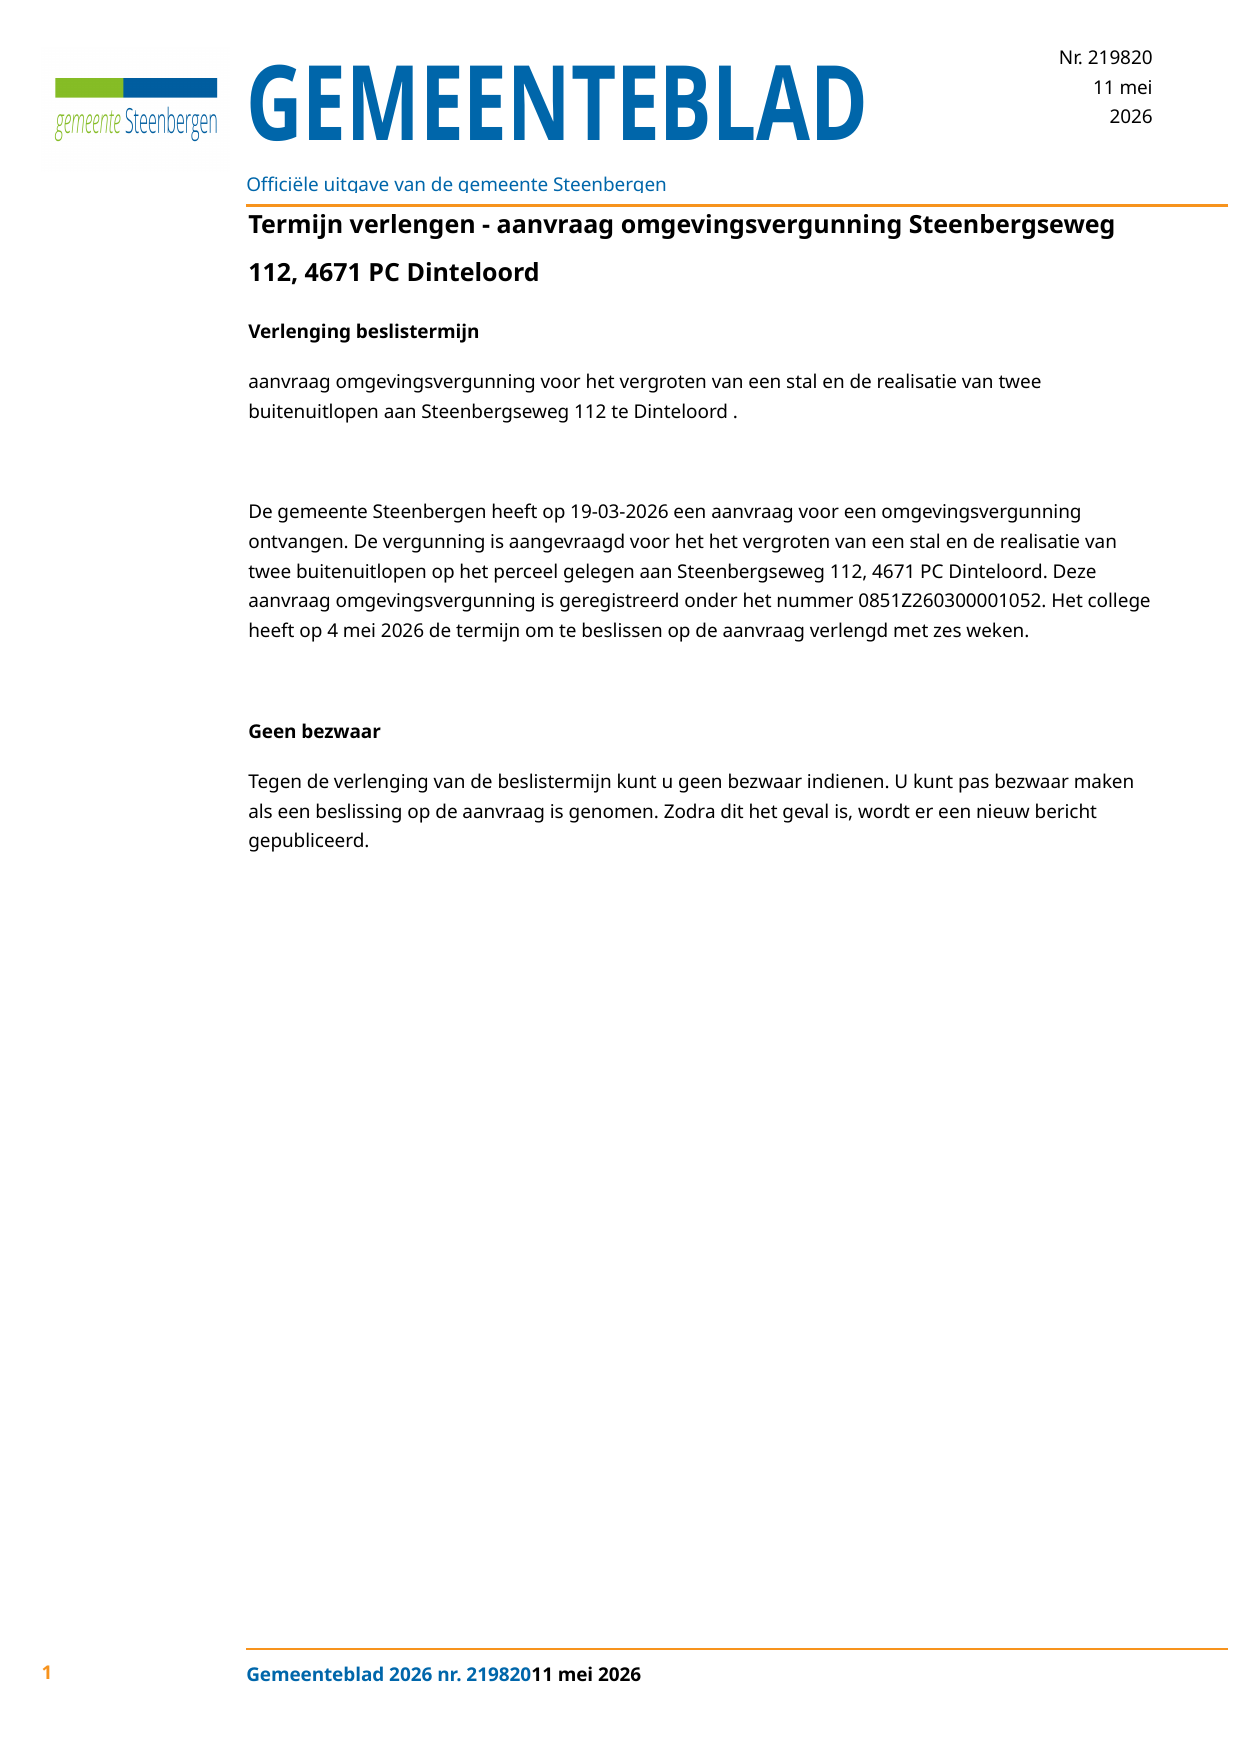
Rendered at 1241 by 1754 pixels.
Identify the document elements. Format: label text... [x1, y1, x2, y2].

text Verlenging beslistermijn [248, 318, 1152, 344]
text Termijn verlengen - aanvraag omgevingsvergunning Steenbergseweg 112, 4671 PC Dinteloord [248, 207, 1152, 288]
text Geen bezwaar [248, 718, 1152, 744]
text De gemeente Steenbergen heeft op 19-03-2026 een aanvraag voor een omgevingsvergunning ontvangen. De vergunning is aangevraagd voor het het vergroten van een stal en de realisatie van twee buitenuitlopen op het perceel gelegen aan Steenbergseweg 112, 4671 PC Dinteloord. Deze aanvraag omgevingsvergunning is geregistreerd onder het nummer 0851Z260300001052. Het college heeft op 4 mei 2026 de termijn om te beslissen op de aanvraag verlengd met zes weken. [248, 499, 1152, 643]
text Tegen de verlenging van de beslistermijn kunt u geen bezwaar indienen. U kunt pas bezwaar maken als een beslissing op de aanvraag is genomen. Zodra dit het geval is, wordt er een nieuw bericht gepubliceerd. [248, 768, 1152, 853]
text aanvraag omgevingsvergunning voor het vergroten van een stal en de realisatie van twee buitenuitlopen aan Steenbergseweg 112 te Dinteloord . [248, 368, 1152, 424]
picture [41, 47, 231, 172]
